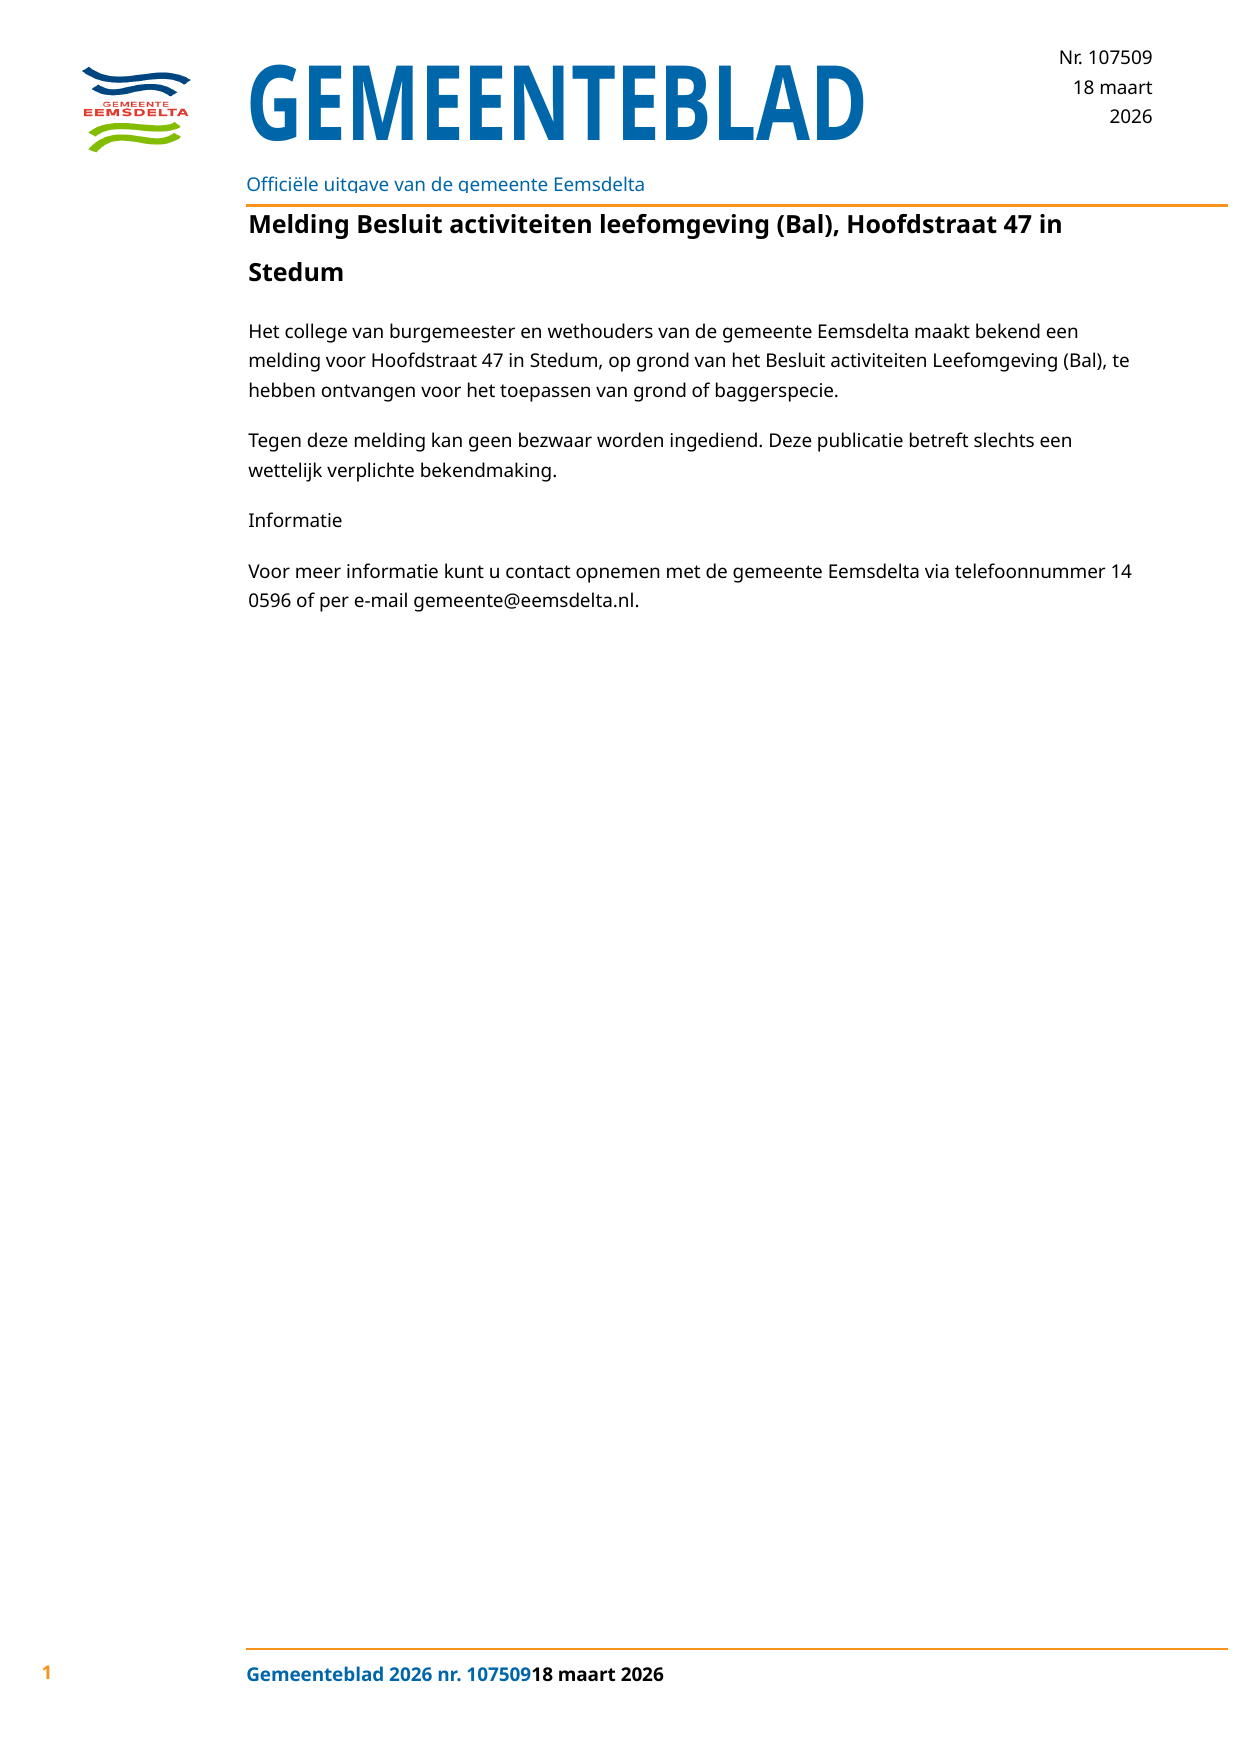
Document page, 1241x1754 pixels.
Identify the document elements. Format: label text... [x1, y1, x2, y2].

text Het college van burgemeester en wethouders van de gemeente Eemsdelta maakt bekend een melding voor Hoofdstraat 47 in Stedum, op grond van het Besluit activiteiten Leefomgeving (Bal), te hebben ontvangen voor het toepassen van grond of baggerspecie. [248, 318, 1152, 403]
text Tegen deze melding kan geen bezwaar worden ingediend. Deze publicatie betreft slechts een wettelijk verplichte bekendmaking. [248, 427, 1152, 483]
text Melding Besluit activiteiten leefomgeving (Bal), Hoofdstraat 47 in Stedum [248, 207, 1152, 288]
text Informatie [248, 507, 1152, 533]
text Voor meer informatie kunt u contact opnemen met de gemeente Eemsdelta via telefoonnummer 14 0596 of per e-mail gemeente@eemsdelta.nl. [248, 558, 1152, 613]
picture [41, 47, 231, 172]
